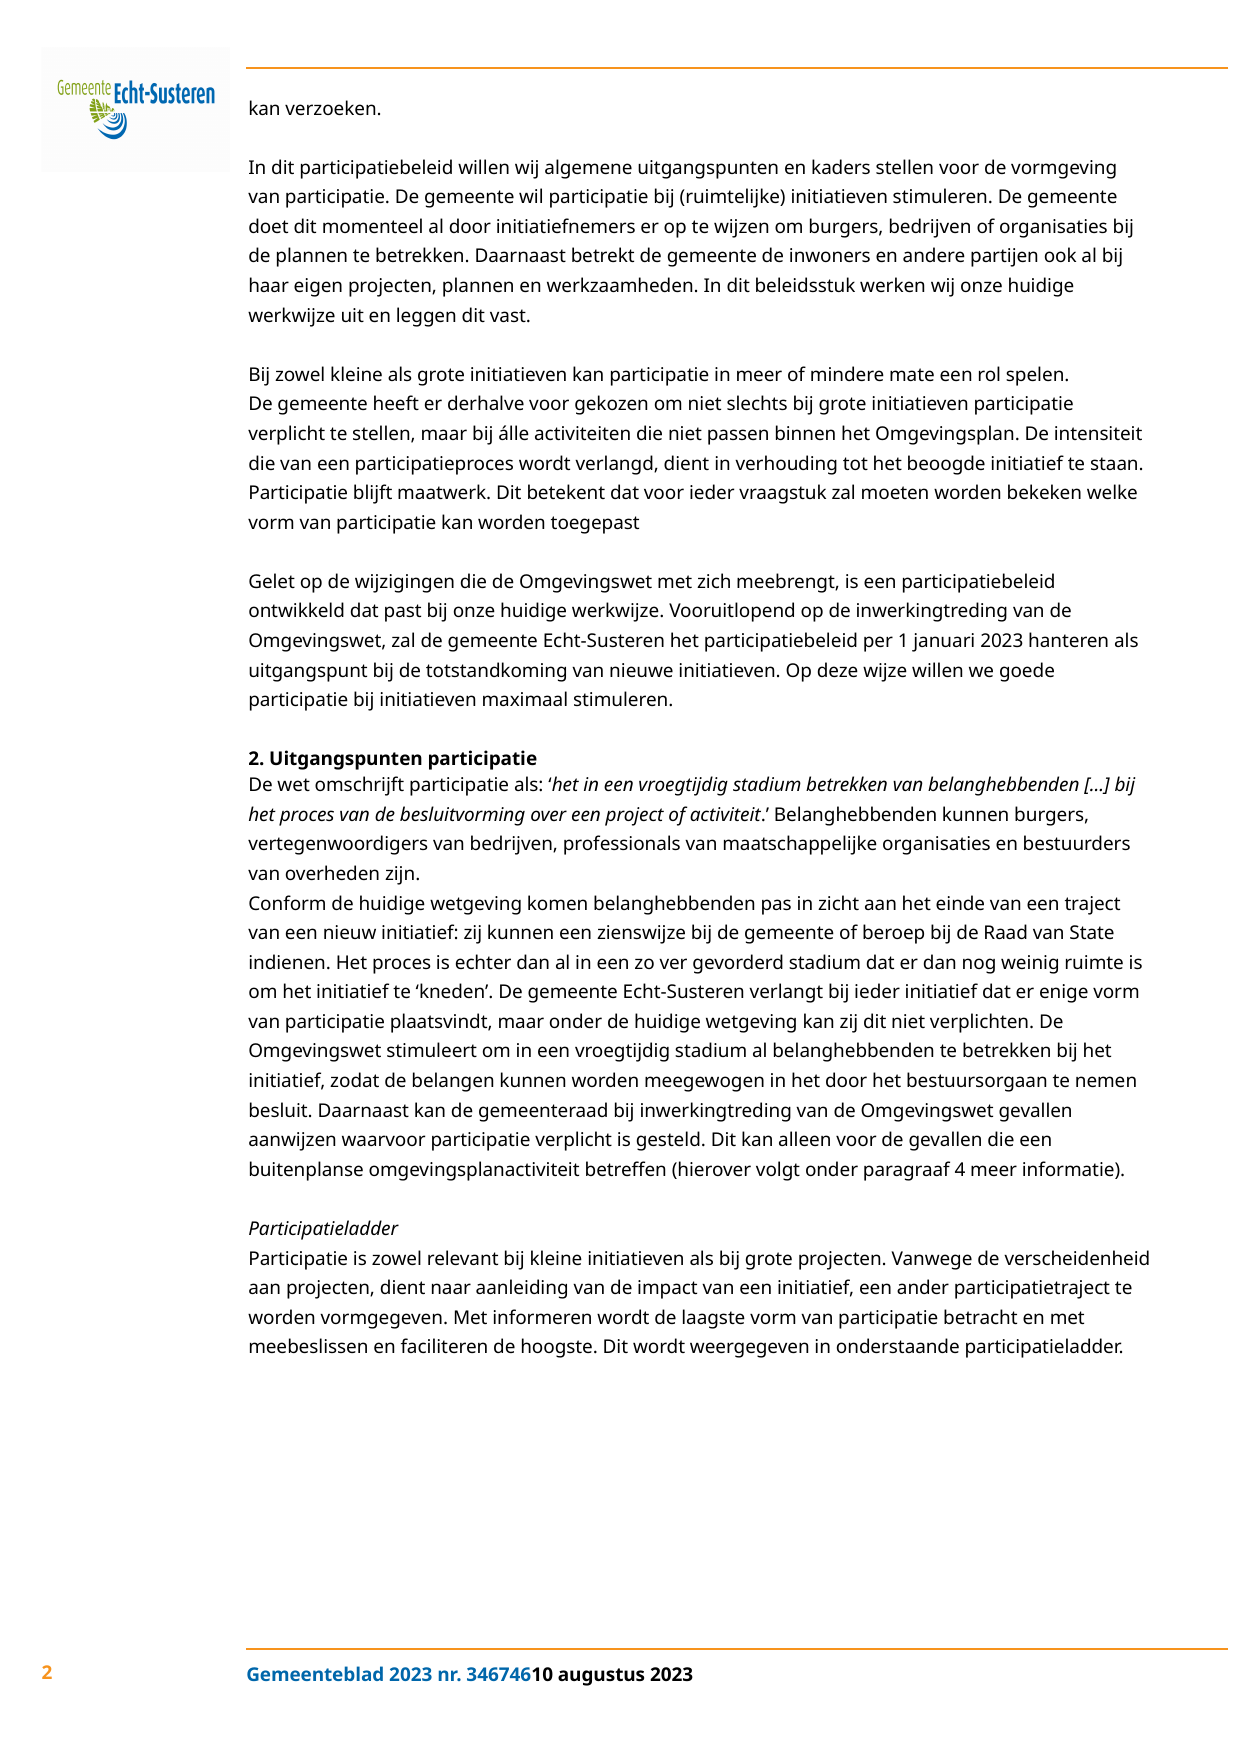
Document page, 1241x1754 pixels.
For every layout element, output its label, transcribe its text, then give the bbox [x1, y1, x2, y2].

text kan verzoeken. [248, 95, 1152, 121]
text Gelet op de wijzigingen die de Omgevingswet met zich meebrengt, is een participatiebeleid ontwikkeld dat past bij onze huidige werkwijze. Vooruitlopend op de inwerkingtreding van de Omgevingswet, zal de gemeente Echt-Susteren het participatiebeleid per 1 januari 2023 hanteren als uitgangspunt bij de totstandkoming van nieuwe initiatieven. Op deze wijze willen we goede participatie bij initiatieven maximaal stimuleren. [248, 568, 1152, 712]
picture [41, 47, 231, 172]
text De wet omschrijft participatie als: ‘het in een vroegtijdig stadium betrekken van belanghebbenden [...] bij het proces van de besluitvorming over een project of activiteit.’ Belanghebbenden kunnen burgers, vertegenwoordigers van bedrijven, professionals van maatschappelijke organisaties en bestuurders van overheden zijn. [248, 771, 1152, 886]
text Bij zowel kleine als grote initiatieven kan participatie in meer of mindere mate een rol spelen. [248, 361, 1152, 387]
text Conform de huidige wetgeving komen belanghebbenden pas in zicht aan het einde van een traject van een nieuw initiatief: zij kunnen een zienswijze bij de gemeente of beroep bij de Raad van State indienen. Het proces is echter dan al in een zo ver gevorderd stadium dat er dan nog weinig ruimte is om het initiatief te ‘kneden’. De gemeente Echt-Susteren verlangt bij ieder initiatief dat er enige vorm van participatie plaatsvindt, maar onder de huidige wetgeving kan zij dit niet verplichten. De Omgevingswet stimuleert om in een vroegtijdig stadium al belanghebbenden te betrekken bij het initiatief, zodat de belangen kunnen worden meegewogen in het door het bestuursorgaan te nemen besluit. Daarnaast kan de gemeenteraad bij inwerkingtreding van de Omgevingswet gevallen aanwijzen waarvoor participatie verplicht is gesteld. Dit kan alleen voor de gevallen die een buitenplanse omgevingsplanactiviteit betreffen (hierover volgt onder paragraaf 4 meer informatie). [248, 890, 1152, 1182]
text 2. Uitgangspunten participatie [248, 746, 1152, 771]
text Participatie is zowel relevant bij kleine initiatieven als bij grote projecten. Vanwege de verscheidenheid aan projecten, dient naar aanleiding van de impact van een initiatief, een ander participatietraject te worden vormgegeven. Met informeren wordt de laagste vorm van participatie betracht en met meebeslissen en faciliteren de hoogste. Dit wordt weergegeven in onderstaande participatieladder. [248, 1245, 1152, 1359]
text In dit participatiebeleid willen wij algemene uitgangspunten en kaders stellen voor de vormgeving van participatie. De gemeente wil participatie bij (ruimtelijke) initiatieven stimuleren. De gemeente doet dit momenteel al door initiatiefnemers er op te wijzen om burgers, bedrijven of organisaties bij de plannen te betrekken. Daarnaast betrekt de gemeente de inwoners en andere partijen ook al bij haar eigen projecten, plannen en werkzaamheden. In dit beleidsstuk werken wij onze huidige werkwijze uit en leggen dit vast. [248, 154, 1152, 328]
text Participatieladder [248, 1215, 1152, 1241]
text De gemeente heeft er derhalve voor gekozen om niet slechts bij grote initiatieven participatie verplicht te stellen, maar bij álle activiteiten die niet passen binnen het Omgevingsplan. De intensiteit die van een participatieproces wordt verlangd, dient in verhouding tot het beoogde initiatief te staan. Participatie blijft maatwerk. Dit betekent dat voor ieder vraagstuk zal moeten worden bekeken welke vorm van participatie kan worden toegepast [248, 391, 1152, 535]
